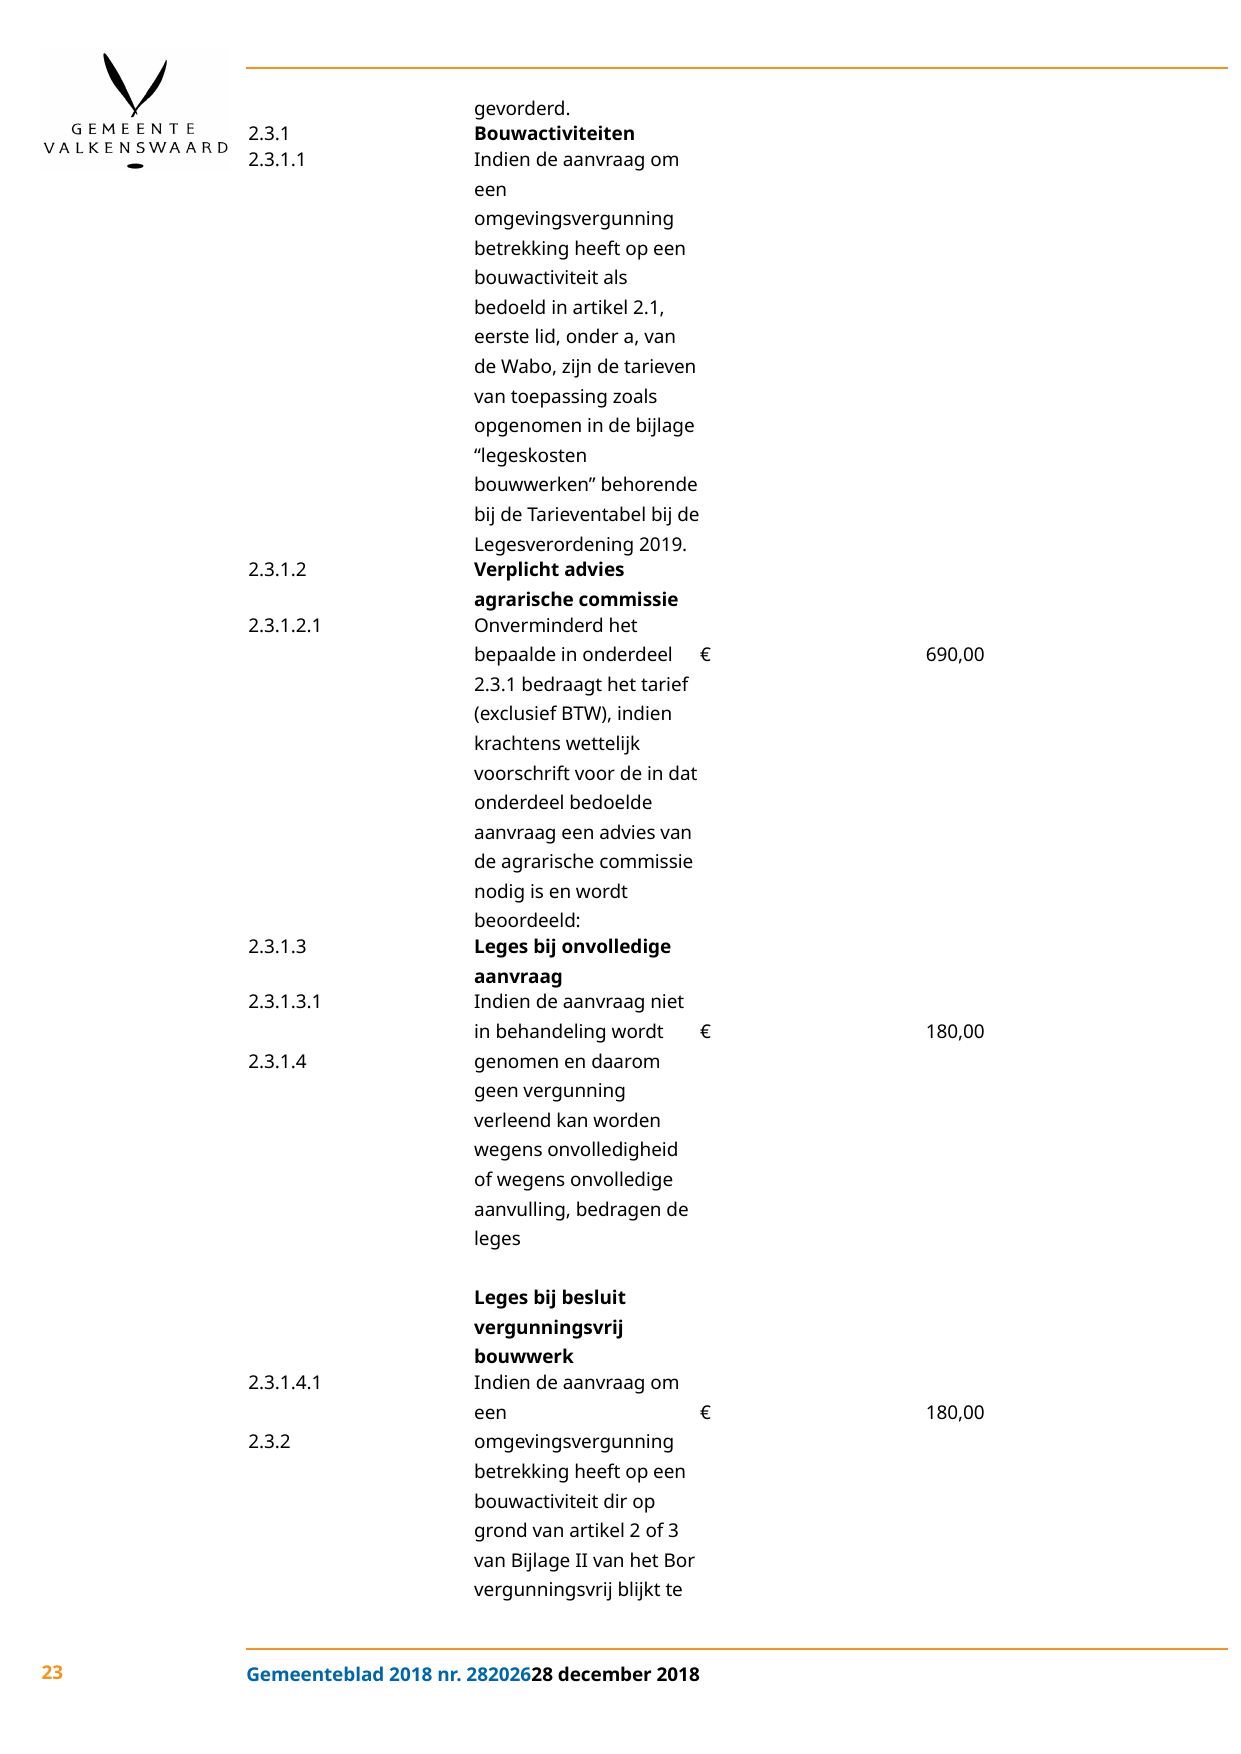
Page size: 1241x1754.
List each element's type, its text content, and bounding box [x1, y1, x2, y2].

table_cell Bouwactiviteiten [474, 121, 700, 146]
table_cell 690,00 [926, 612, 1152, 933]
table_cell 180,00 [926, 989, 1152, 1369]
table_cell [926, 934, 1152, 989]
table_cell Indien de aanvraag om een omgevingsvergunning betrekking heeft op een bouwactiviteit dir op grond van artikel 2 of 3 van Bijlage II van het Bor vergunningsvrij blijkt te [474, 1370, 700, 1602]
table_header [926, 95, 1152, 121]
table_cell 180,00 [926, 1370, 1152, 1602]
table_cell [700, 146, 926, 557]
table_cell [926, 146, 1152, 557]
table_cell 2.3.1 [248, 121, 474, 146]
table_cell 2.3.1.3.1 2.3.1.4 [248, 989, 474, 1369]
table_cell 2.3.1.4.1 2.3.2 [248, 1370, 474, 1602]
table_header [248, 95, 474, 121]
table_cell 2.3.1.2 [248, 557, 474, 612]
table_cell Verplicht advies agrarische commissie [474, 557, 700, 612]
table_cell Indien de aanvraag om een omgevingsvergunning betrekking heeft op een bouwactiviteit als bedoeld in artikel 2.1, eerste lid, onder a, van de Wabo, zijn de tarieven van toepassing zoals opgenomen in de bijlage “legeskosten bouwwerken” behorende bij de Tarieventabel bij de Legesverordening 2019. [474, 146, 700, 557]
table_cell 2.3.1.3 [248, 934, 474, 989]
table_cell 2.3.1.2.1 [248, 612, 474, 933]
table_cell € [700, 612, 926, 933]
table_header [700, 95, 926, 121]
picture [41, 47, 231, 172]
table_cell [700, 934, 926, 989]
table_header gevorderd. [474, 95, 700, 121]
table_cell 2.3.1.1 [248, 146, 474, 557]
table_cell € [700, 1370, 926, 1602]
table_cell [700, 557, 926, 612]
table_cell Leges bij onvolledige aanvraag [474, 934, 700, 989]
table_cell € [700, 989, 926, 1369]
table_cell [700, 121, 926, 146]
table_cell [926, 557, 1152, 612]
table_cell Indien de aanvraag niet in behandeling wordt genomen en daarom geen vergunning verleend kan worden wegens onvolledigheid of wegens onvolledige aanvulling, bedragen de leges Leges bij besluit vergunningsvrij bouwwerk [474, 989, 700, 1369]
table_cell [926, 121, 1152, 146]
table_cell Onverminderd het bepaalde in onderdeel 2.3.1 bedraagt het tarief (exclusief BTW), indien krachtens wettelijk voorschrift voor de in dat onderdeel bedoelde aanvraag een advies van de agrarische commissie nodig is en wordt beoordeeld: [474, 612, 700, 933]
